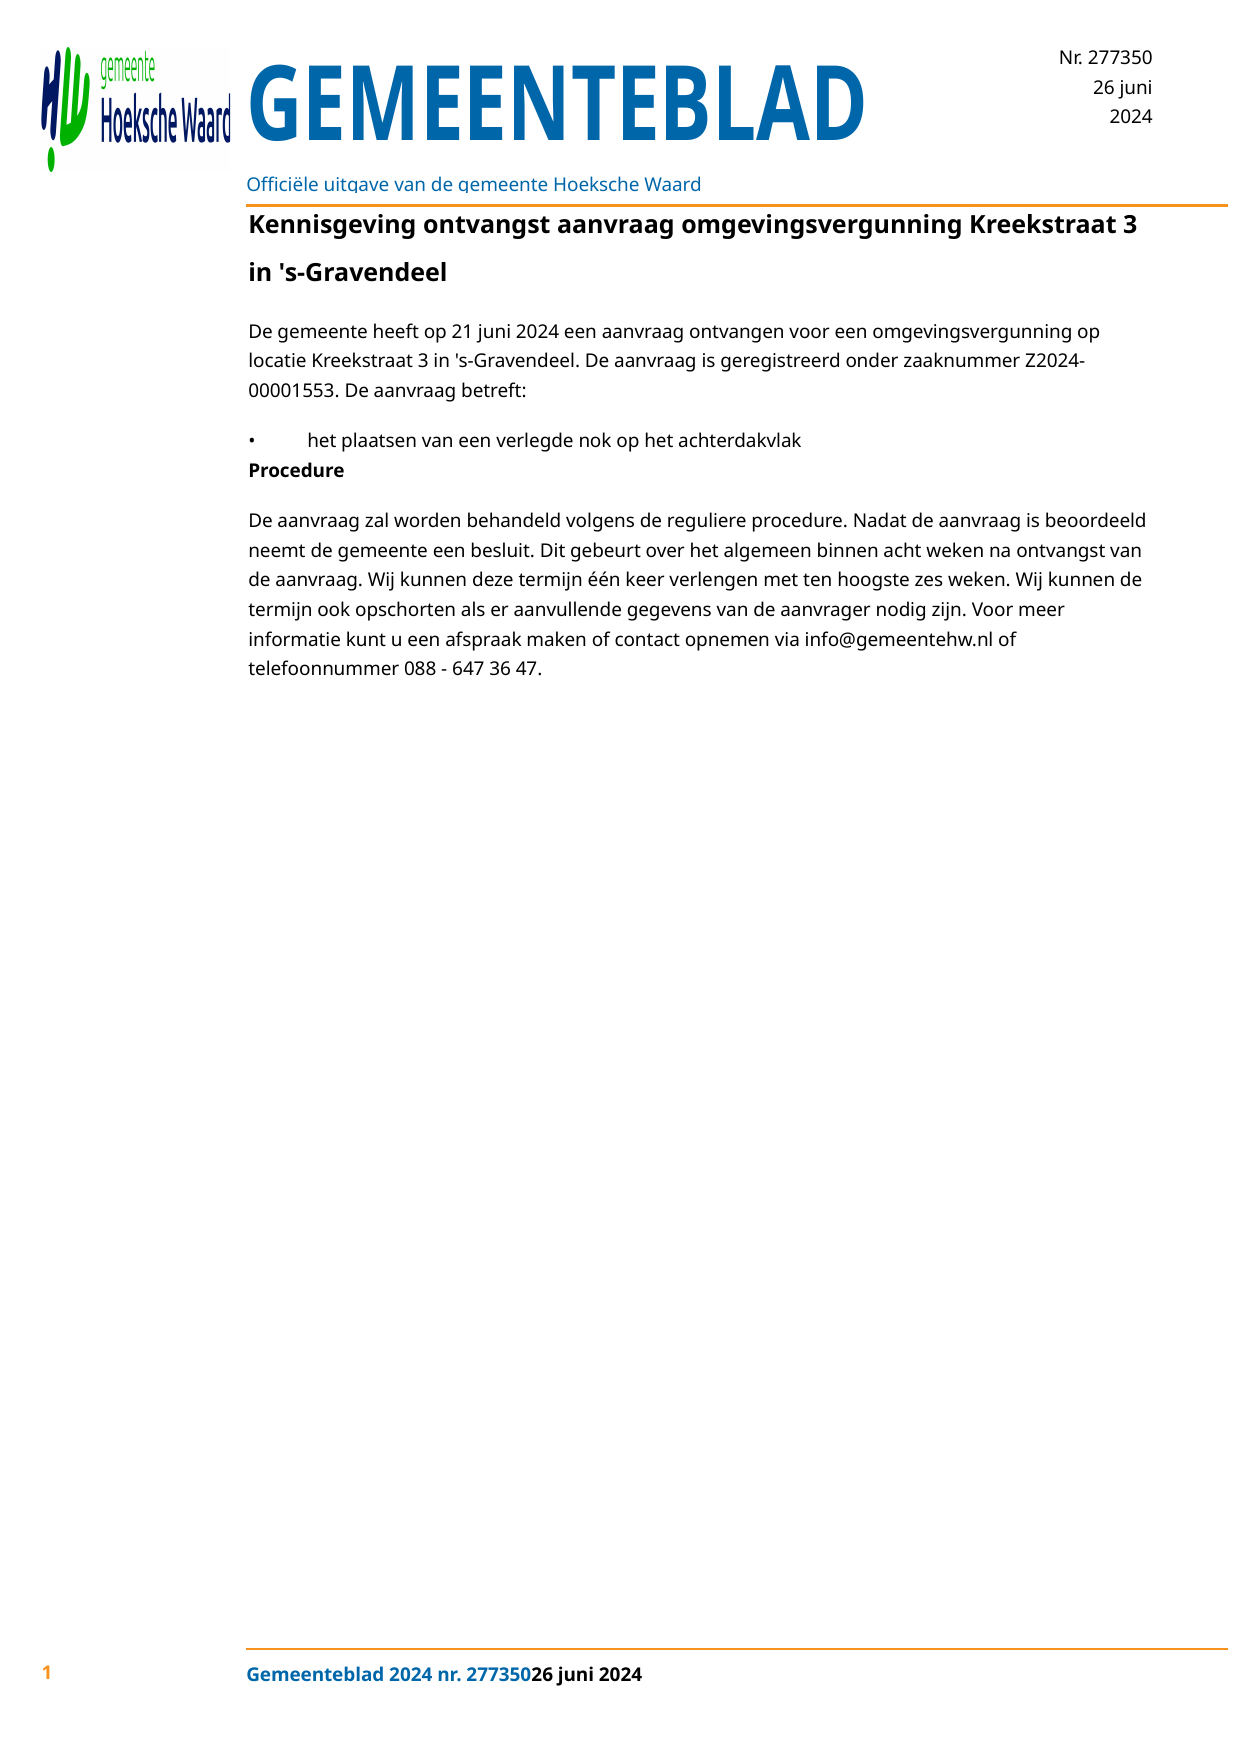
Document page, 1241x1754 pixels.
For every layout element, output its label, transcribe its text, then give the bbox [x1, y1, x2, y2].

list het plaatsen van een verlegde nok op het achterdakvlak [248, 427, 1152, 453]
text Kennisgeving ontvangst aanvraag omgevingsvergunning Kreekstraat 3 in 's-Gravendeel [248, 207, 1152, 288]
text Procedure [248, 457, 1152, 483]
text De gemeente heeft op 21 juni 2024 een aanvraag ontvangen voor een omgevingsvergunning op locatie Kreekstraat 3 in 's-Gravendeel. De aanvraag is geregistreerd onder zaaknummer Z2024-00001553. De aanvraag betreft: [248, 318, 1152, 403]
text De aanvraag zal worden behandeld volgens de reguliere procedure. Nadat de aanvraag is beoordeeld neemt de gemeente een besluit. Dit gebeurt over het algemeen binnen acht weken na ontvangst van de aanvraag. Wij kunnen deze termijn één keer verlengen met ten hoogste zes weken. Wij kunnen de termijn ook opschorten als er aanvullende gegevens van de aanvrager nodig zijn. Voor meer informatie kunt u een afspraak maken of contact opnemen via info@gemeentehw.nl of telefoonnummer 088 - 647 36 47. [248, 507, 1152, 681]
picture [41, 47, 231, 172]
